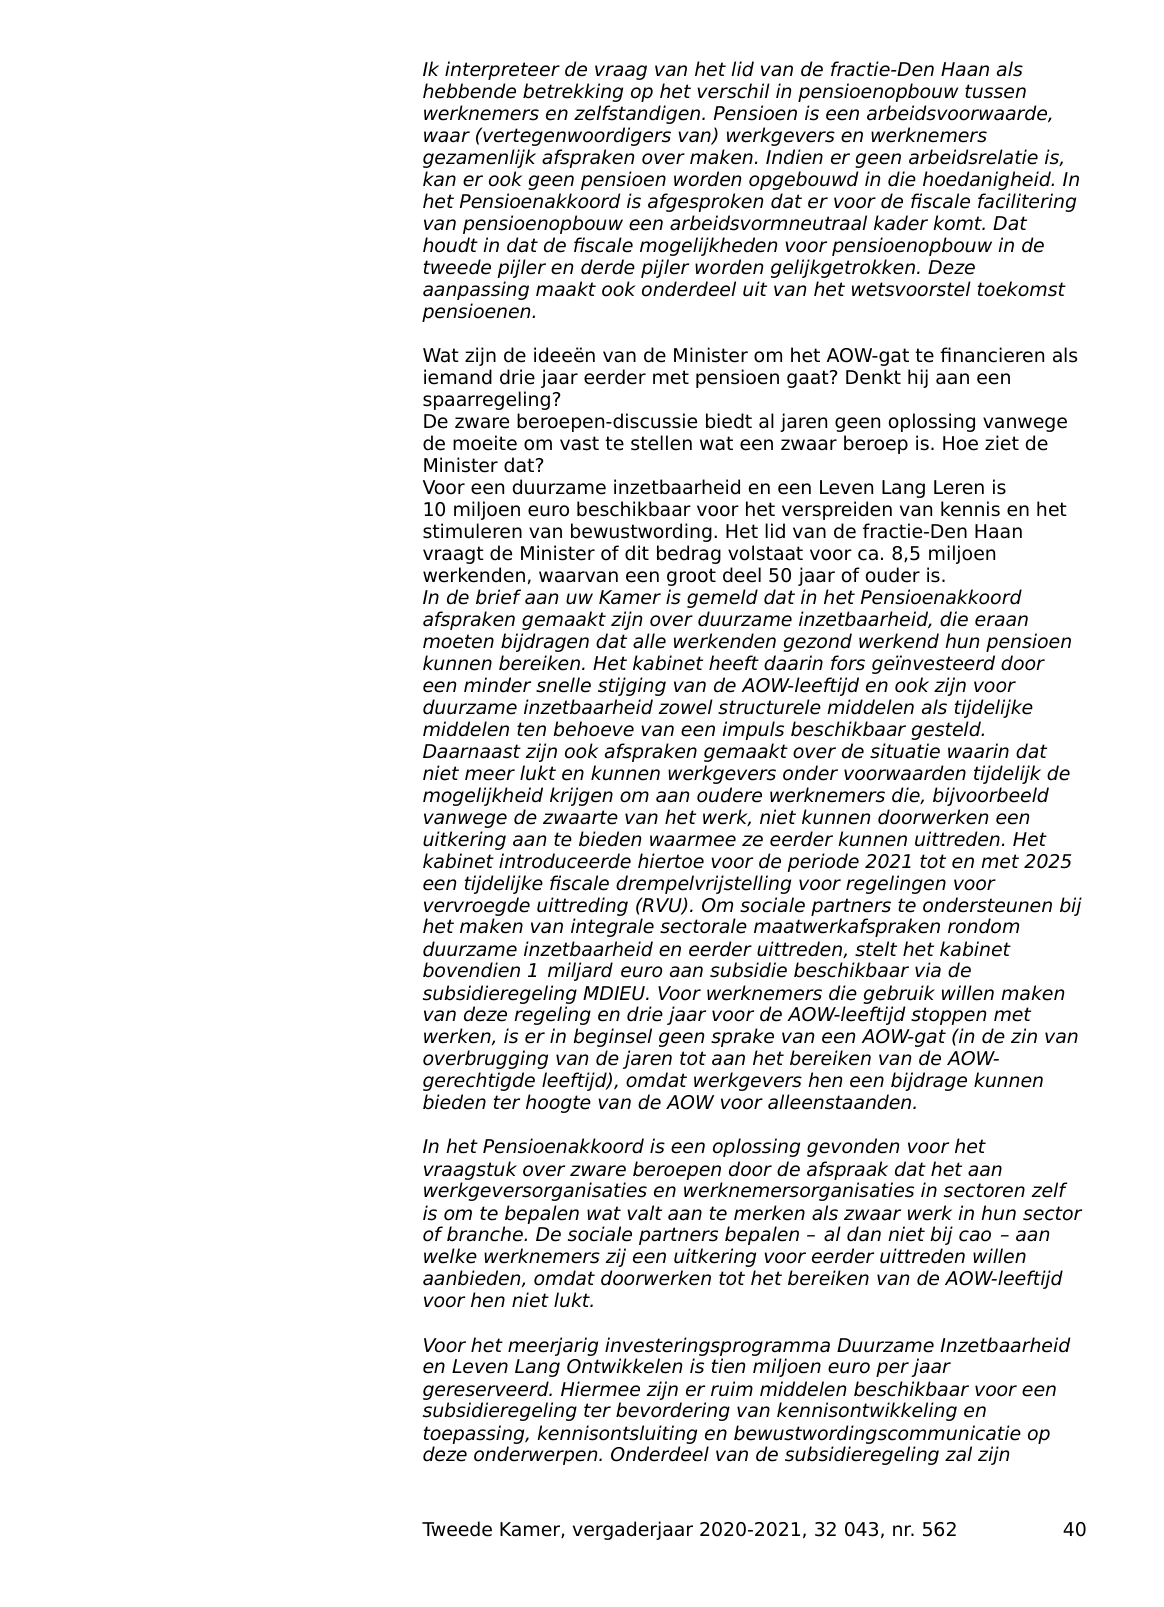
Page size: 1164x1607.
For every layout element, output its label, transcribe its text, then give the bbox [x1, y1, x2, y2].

text De zware beroepen-discussie biedt al jaren geen oplossing vanwege de moeite om vast te stellen wat een zwaar beroep is. Hoe ziet de Minister dat? [422, 411, 1087, 477]
text Ik interpreteer de vraag van het lid van de fractie-Den Haan als hebbende betrekking op het verschil in pensioenopbouw tussen werknemers en zelfstandigen. Pensioen is een arbeidsvoorwaarde, waar (vertegenwoordigers van) werkgevers en werknemers gezamenlijk afspraken over maken. Indien er geen arbeidsrelatie is, kan er ook geen pensioen worden opgebouwd in die hoedanigheid. In het Pensioenakkoord is afgesproken dat er voor de fiscale facilitering van pensioenopbouw een arbeidsvormneutraal kader komt. Dat houdt in dat de fiscale mogelijkheden voor pensioenopbouw in de tweede pijler en derde pijler worden gelijkgetrokken. Deze aanpassing maakt ook onderdeel uit van het wetsvoorstel toekomst pensioenen. [422, 59, 1087, 323]
text Wat zijn de ideeën van de Minister om het AOW-gat te financieren als iemand drie jaar eerder met pensioen gaat? Denkt hij aan een spaarregeling? [422, 345, 1087, 411]
text In de brief aan uw Kamer is gemeld dat in het Pensioenakkoord afspraken gemaakt zijn over duurzame inzetbaarheid, die eraan moeten bijdragen dat alle werkenden gezond werkend hun pensioen kunnen bereiken. Het kabinet heeft daarin fors geïnvesteerd door een minder snelle stijging van de AOW-leeftijd en ook zijn voor duurzame inzetbaarheid zowel structurele middelen als tijdelijke middelen ten behoeve van een impuls beschikbaar gesteld. Daarnaast zijn ook afspraken gemaakt over de situatie waarin dat niet meer lukt en kunnen werkgevers onder voorwaarden tijdelijk de mogelijkheid krijgen om aan oudere werknemers die, bijvoorbeeld vanwege de zwaarte van het werk, niet kunnen doorwerken een uitkering aan te bieden waarmee ze eerder kunnen uittreden. Het kabinet introduceerde hiertoe voor de periode 2021 tot en met 2025 een tijdelijke fiscale drempelvrijstelling voor regelingen voor vervroegde uittreding (RVU). Om sociale partners te ondersteunen bij het maken van integrale sectorale maatwerkafspraken rondom duurzame inzetbaarheid en eerder uittreden, stelt het kabinet bovendien 1 miljard euro aan subsidie beschikbaar via de subsidieregeling MDIEU. Voor werknemers die gebruik willen maken van deze regeling en drie jaar voor de AOW-leeftijd stoppen met werken, is er in beginsel geen sprake van een AOW-gat (in de zin van overbrugging van de jaren tot aan het bereiken van de AOW-gerechtigde leeftijd), omdat werkgevers hen een bijdrage kunnen bieden ter hoogte van de AOW voor alleenstaanden. [422, 587, 1087, 1114]
text In het Pensioenakkoord is een oplossing gevonden voor het vraagstuk over zware beroepen door de afspraak dat het aan werkgeversorganisaties en werknemersorganisaties in sectoren zelf is om te bepalen wat valt aan te merken als zwaar werk in hun sector of branche. De sociale partners bepalen – al dan niet bij cao – aan welke werknemers zij een uitkering voor eerder uittreden willen aanbieden, omdat doorwerken tot het bereiken van de AOW-leeftijd voor hen niet lukt. [422, 1136, 1087, 1312]
text Voor het meerjarig investeringsprogramma Duurzame Inzetbaarheid en Leven Lang Ontwikkelen is tien miljoen euro per jaar gereserveerd. Hiermee zijn er ruim middelen beschikbaar voor een subsidieregeling ter bevordering van kennisontwikkeling en toepassing, kennisontsluiting en bewustwordingscommunicatie op deze onderwerpen. Onderdeel van de subsidieregeling zal zijn [422, 1334, 1087, 1466]
text Voor een duurzame inzetbaarheid en een Leven Lang Leren is 10 miljoen euro beschikbaar voor het verspreiden van kennis en het stimuleren van bewustwording. Het lid van de fractie-Den Haan vraagt de Minister of dit bedrag volstaat voor ca. 8,5 miljoen werkenden, waarvan een groot deel 50 jaar of ouder is. [422, 477, 1087, 587]
